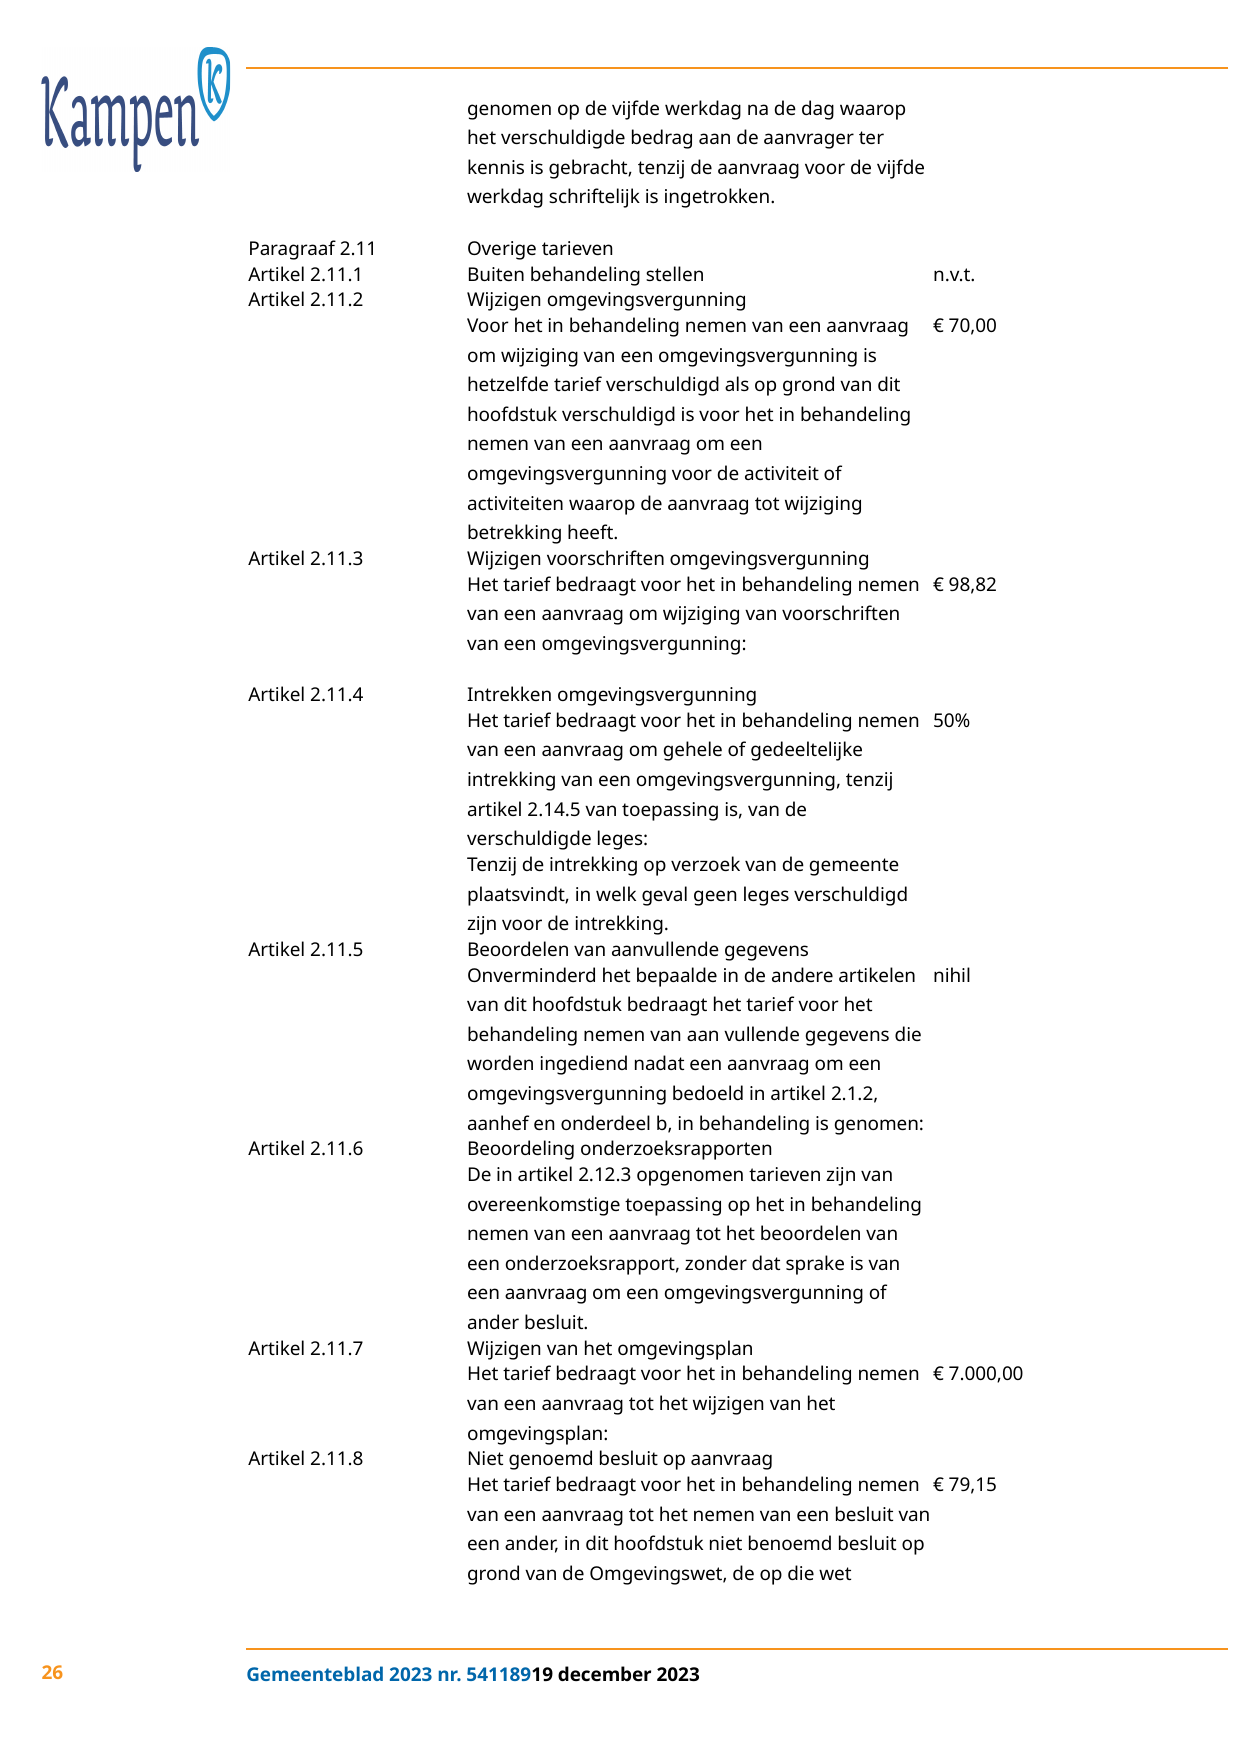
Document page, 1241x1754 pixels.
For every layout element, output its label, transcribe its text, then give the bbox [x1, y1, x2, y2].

table_cell Artikel 2.11.6 [248, 1135, 467, 1161]
table_cell [248, 851, 467, 936]
table_cell genomen op de vijfde werkdag na de dag waarop het verschuldigde bedrag aan de aanvrager ter kennis is gebracht, tenzij de aanvraag voor de vijfde werkdag schriftelijk is ingetrokken. [467, 95, 933, 209]
table_cell Wijzigen omgevingsvergunning [467, 286, 933, 312]
table_cell Artikel 2.11.5 [248, 936, 467, 962]
table_cell Het tarief bedraagt voor het in behandeling nemen van een aanvraag tot het nemen van een besluit van een ander, in dit hoofdstuk niet benoemd besluit op grond van de Omgevingswet, de op die wet [467, 1471, 933, 1586]
table_cell [933, 1161, 1152, 1335]
table_cell Wijzigen van het omgevingsplan [467, 1335, 933, 1361]
table_cell Het tarief bedraagt voor het in behandeling nemen van een aanvraag om wijziging van voorschriften van een omgevingsvergunning: [467, 571, 933, 656]
table_cell [467, 656, 933, 681]
table_cell [248, 312, 467, 545]
table_cell [248, 1471, 467, 1586]
table_cell Buiten behandeling stellen [467, 261, 933, 286]
table_cell [933, 545, 1152, 571]
table_cell Paragraaf 2.11 [248, 235, 467, 261]
table_cell [248, 95, 467, 209]
table_cell [933, 656, 1152, 681]
table_cell Beoordelen van aanvullende gegevens [467, 936, 933, 962]
table_cell Artikel 2.11.7 [248, 1335, 467, 1361]
table_cell [248, 1161, 467, 1335]
table_cell Artikel 2.11.2 [248, 286, 467, 312]
table_cell De in artikel 2.12.3 opgenomen tarieven zijn van overeenkomstige toepassing op het in behandeling nemen van een aanvraag tot het beoordelen van een onderzoeksrapport, zonder dat sprake is van een aanvraag om een omgevingsvergunning of ander besluit. [467, 1161, 933, 1335]
table_cell € 79,15 [933, 1471, 1152, 1586]
table_cell Wijzigen voorschriften omgevingsvergunning [467, 545, 933, 571]
table_cell Onverminderd het bepaalde in de andere artikelen van dit hoofdstuk bedraagt het tarief voor het behandeling nemen van aan vullende gegevens die worden ingediend nadat een aanvraag om een omgevingsvergunning bedoeld in artikel 2.1.2, aanhef en onderdeel b, in behandeling is genomen: [467, 962, 933, 1135]
table_cell € 70,00 [933, 312, 1152, 545]
picture [41, 47, 231, 172]
table_cell [933, 851, 1152, 936]
table_cell Intrekken omgevingsvergunning [467, 681, 933, 707]
table_cell Artikel 2.11.4 [248, 681, 467, 707]
table_cell [933, 286, 1152, 312]
table_cell [933, 1445, 1152, 1471]
table_cell [248, 656, 467, 681]
table_cell [467, 209, 933, 235]
table_cell [933, 936, 1152, 962]
table_cell Artikel 2.11.8 [248, 1445, 467, 1471]
table_cell € 98,82 [933, 571, 1152, 656]
table_cell [933, 681, 1152, 707]
table_cell [933, 1335, 1152, 1361]
table_cell Voor het in behandeling nemen van een aanvraag om wijziging van een omgevingsvergunning is hetzelfde tarief verschuldigd als op grond van dit hoofdstuk verschuldigd is voor het in behandeling nemen van een aanvraag om een omgevingsvergunning voor de activiteit of activiteiten waarop de aanvraag tot wijziging betrekking heeft. [467, 312, 933, 545]
table_cell Het tarief bedraagt voor het in behandeling nemen van een aanvraag om gehele of gedeeltelijke intrekking van een omgevingsvergunning, tenzij artikel 2.14.5 van toepassing is, van de verschuldigde leges: [467, 707, 933, 851]
table_cell nihil [933, 962, 1152, 1135]
table_cell Overige tarieven [467, 235, 933, 261]
table_cell Artikel 2.11.1 [248, 261, 467, 286]
table_cell [248, 707, 467, 851]
table_cell [933, 95, 1152, 209]
table_cell Niet genoemd besluit op aanvraag [467, 1445, 933, 1471]
table_cell Tenzij de intrekking op verzoek van de gemeente plaatsvindt, in welk geval geen leges verschuldigd zijn voor de intrekking. [467, 851, 933, 936]
table_cell € 7.000,00 [933, 1361, 1152, 1445]
table_cell [933, 209, 1152, 235]
table_cell [933, 1135, 1152, 1161]
table_cell Beoordeling onderzoeksrapporten [467, 1135, 933, 1161]
table_cell n.v.t. [933, 261, 1152, 286]
table_cell Artikel 2.11.3 [248, 545, 467, 571]
table_cell [933, 235, 1152, 261]
table_cell 50% [933, 707, 1152, 851]
table_cell [248, 209, 467, 235]
table_cell Het tarief bedraagt voor het in behandeling nemen van een aanvraag tot het wijzigen van het omgevingsplan: [467, 1361, 933, 1445]
table_cell [248, 962, 467, 1135]
table_cell [248, 1361, 467, 1445]
table_cell [248, 571, 467, 656]
